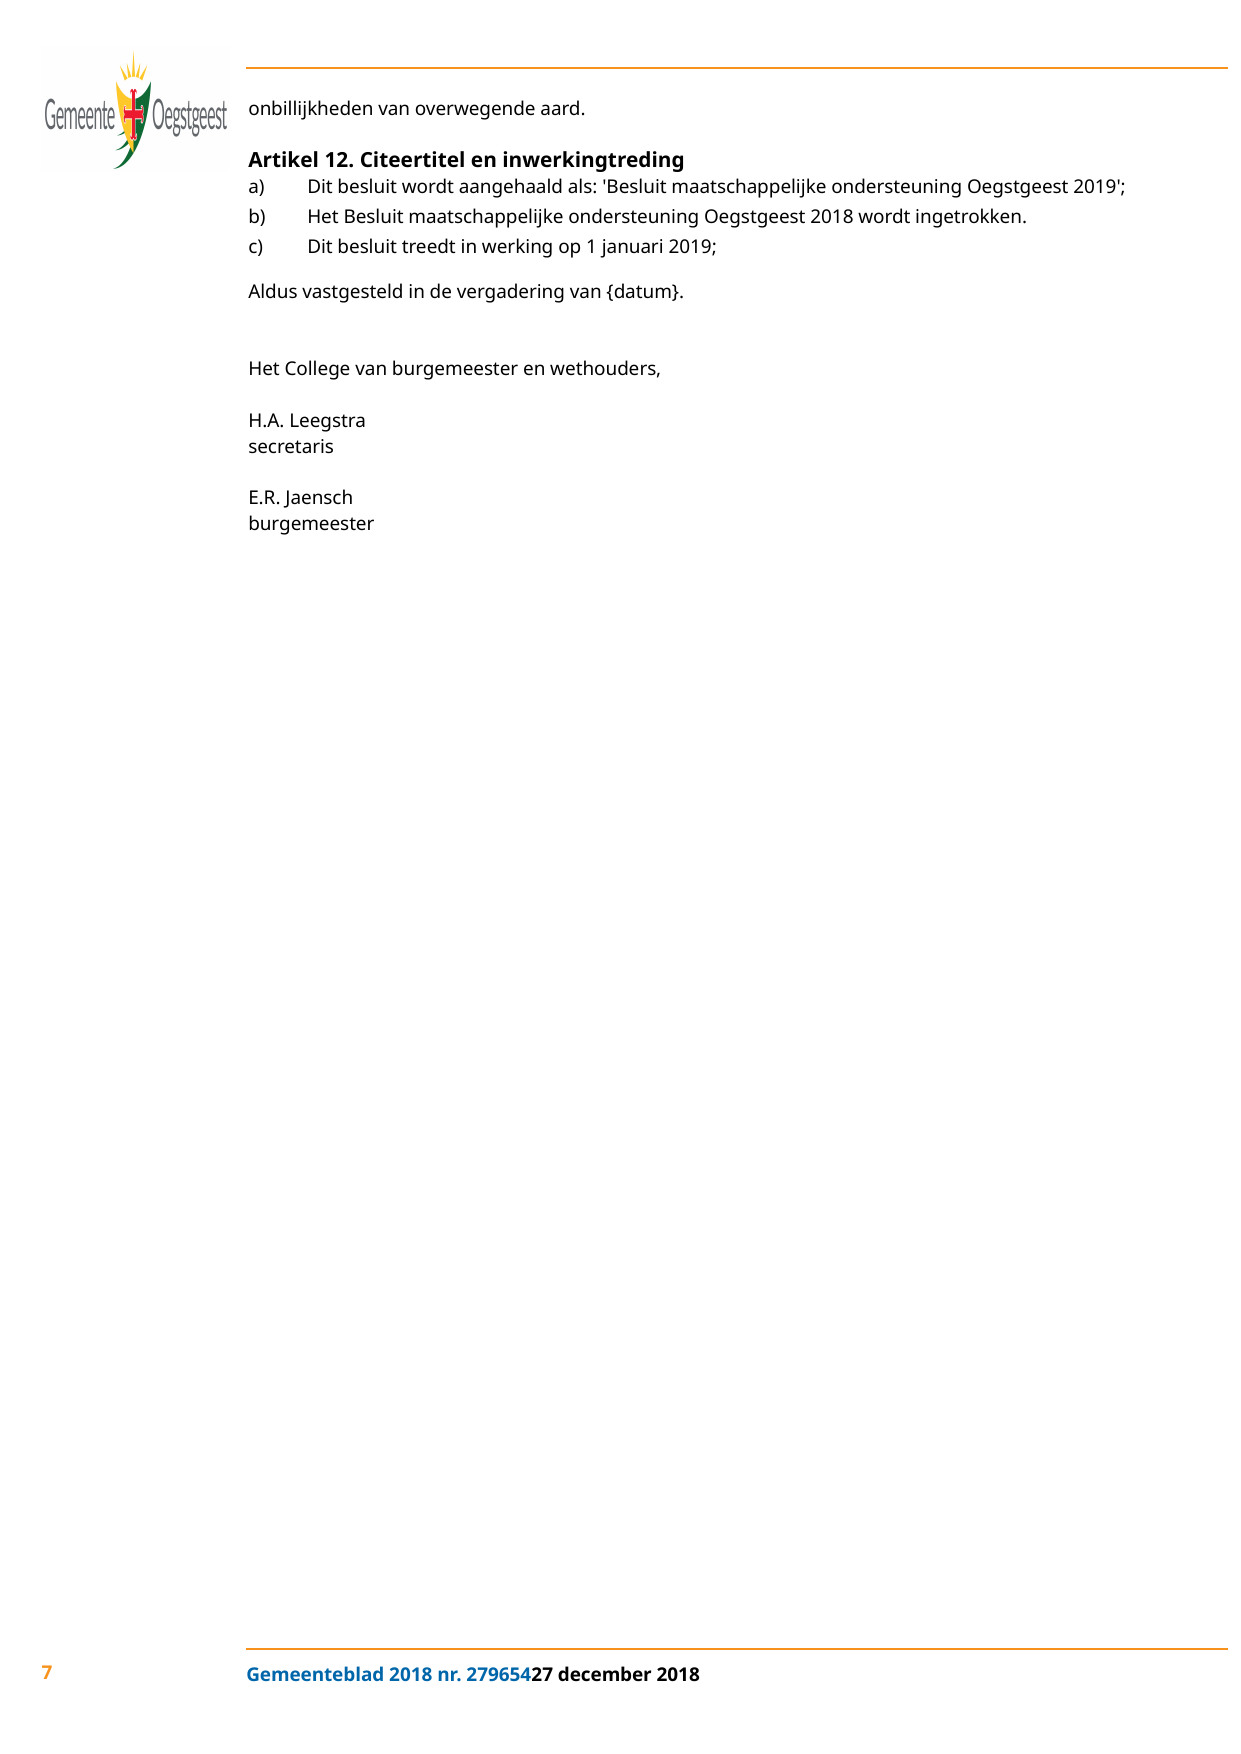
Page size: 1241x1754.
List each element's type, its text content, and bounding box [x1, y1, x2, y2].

picture [41, 47, 231, 172]
text secretaris [248, 433, 1152, 458]
text Aldus vastgesteld in de vergadering van {datum}. [248, 278, 1152, 304]
text H.A. Leegstra [248, 407, 1152, 433]
list Het Besluit maatschappelijke ondersteuning Oegstgeest 2018 wordt ingetrokken. [248, 203, 1152, 229]
text Het College van burgemeester en wethouders, [248, 356, 1152, 381]
list Dit besluit wordt aangehaald als: 'Besluit maatschappelijke ondersteuning Oegstgeest 2019'; [248, 174, 1152, 199]
text E.R. Jaensch [248, 484, 1152, 510]
list Dit besluit treedt in werking op 1 januari 2019; [248, 233, 1152, 258]
text Artikel 12. Citeertitel en inwerkingtreding [248, 145, 1152, 174]
text burgemeester [248, 510, 1152, 536]
text onbillijkheden van overwegende aard. [248, 95, 1152, 121]
